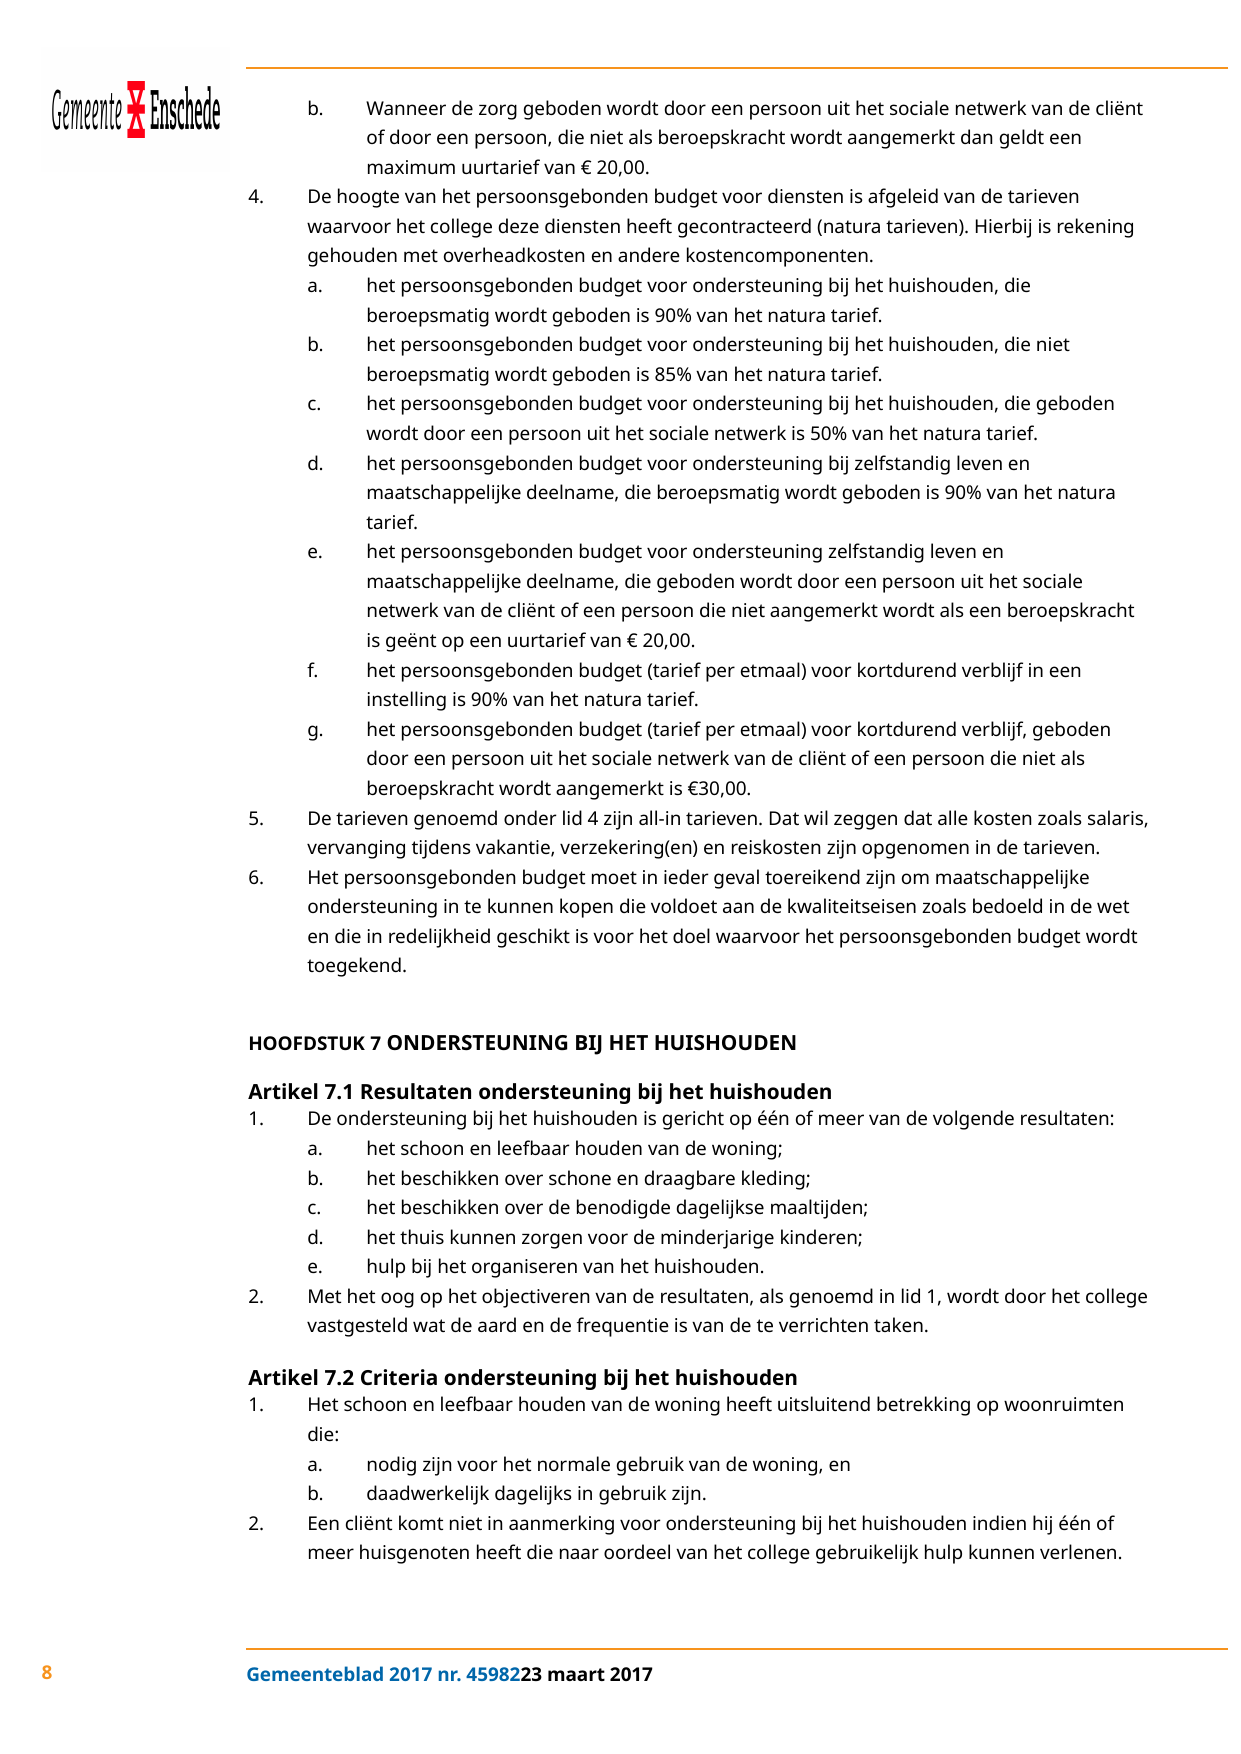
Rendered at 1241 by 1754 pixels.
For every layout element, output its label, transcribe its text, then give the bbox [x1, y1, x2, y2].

list het thuis kunnen zorgen voor de minderjarige kinderen; [307, 1224, 1152, 1250]
list het beschikken over de benodigde dagelijkse maaltijden; [307, 1194, 1152, 1220]
text Artikel 7.2 Criteria ondersteuning bij het huishouden [248, 1363, 1152, 1392]
list het persoonsgebonden budget voor ondersteuning bij het huishouden, die beroepsmatig wordt geboden is 90% van het natura tarief. [307, 272, 1152, 328]
list het persoonsgebonden budget voor ondersteuning bij zelfstandig leven en maatschappelijke deelname, die beroepsmatig wordt geboden is 90% van het natura tarief. [307, 450, 1152, 535]
list Een cliënt komt niet in aanmerking voor ondersteuning bij het huishouden indien hij één of meer huisgenoten heeft die naar oordeel van het college gebruikelijk hulp kunnen verlenen. [248, 1510, 1152, 1565]
text Artikel 7.1 Resultaten ondersteuning bij het huishouden [248, 1077, 1152, 1106]
list nodig zijn voor het normale gebruik van de woning, en [307, 1451, 1152, 1476]
picture [41, 47, 231, 172]
list Met het oog op het objectiveren van de resultaten, als genoemd in lid 1, wordt door het college vastgesteld wat de aard en de frequentie is van de te verrichten taken. [248, 1283, 1152, 1338]
list De ondersteuning bij het huishouden is gericht op één of meer van de volgende resultaten: [248, 1106, 1152, 1131]
list De tarieven genoemd onder lid 4 zijn all-in tarieven. Dat wil zeggen dat alle kosten zoals salaris, vervanging tijdens vakantie, verzekering(en) en reiskosten zijn opgenomen in de tarieven. [248, 805, 1152, 860]
list het schoon en leefbaar houden van de woning; [307, 1135, 1152, 1161]
list het persoonsgebonden budget (tarief per etmaal) voor kortdurend verblijf in een instelling is 90% van het natura tarief. [307, 657, 1152, 712]
text HOOFDSTUK 7 ONDERSTEUNING BIJ HET HUISHOUDEN [248, 1028, 1152, 1056]
list Het schoon en leefbaar houden van de woning heeft uitsluitend betrekking op woonruimten die: [248, 1392, 1152, 1447]
list Wanneer de zorg geboden wordt door een persoon uit het sociale netwerk van de cliënt of door een persoon, die niet als beroepskracht wordt aangemerkt dan geldt een maximum uurtarief van € 20,00. [307, 95, 1152, 180]
list het persoonsgebonden budget voor ondersteuning bij het huishouden, die niet beroepsmatig wordt geboden is 85% van het natura tarief. [307, 331, 1152, 387]
list daadwerkelijk dagelijks in gebruik zijn. [307, 1480, 1152, 1506]
list het persoonsgebonden budget (tarief per etmaal) voor kortdurend verblijf, geboden door een persoon uit het sociale netwerk van de cliënt of een persoon die niet als beroepskracht wordt aangemerkt is €30,00. [307, 716, 1152, 801]
list De hoogte van het persoonsgebonden budget voor diensten is afgeleid van de tarieven waarvoor het college deze diensten heeft gecontracteerd (natura tarieven). Hierbij is rekening gehouden met overheadkosten en andere kostencomponenten. [248, 183, 1152, 268]
list het persoonsgebonden budget voor ondersteuning zelfstandig leven en maatschappelijke deelname, die geboden wordt door een persoon uit het sociale netwerk van de cliënt of een persoon die niet aangemerkt wordt als een beroepskracht is geënt op een uurtarief van € 20,00. [307, 538, 1152, 653]
list het beschikken over schone en draagbare kleding; [307, 1165, 1152, 1191]
list Het persoonsgebonden budget moet in ieder geval toereikend zijn om maatschappelijke ondersteuning in te kunnen kopen die voldoet aan de kwaliteitseisen zoals bedoeld in de wet en die in redelijkheid geschikt is voor het doel waarvoor het persoonsgebonden budget wordt toegekend. [248, 864, 1152, 978]
list het persoonsgebonden budget voor ondersteuning bij het huishouden, die geboden wordt door een persoon uit het sociale netwerk is 50% van het natura tarief. [307, 391, 1152, 446]
list hulp bij het organiseren van het huishouden. [307, 1253, 1152, 1279]
